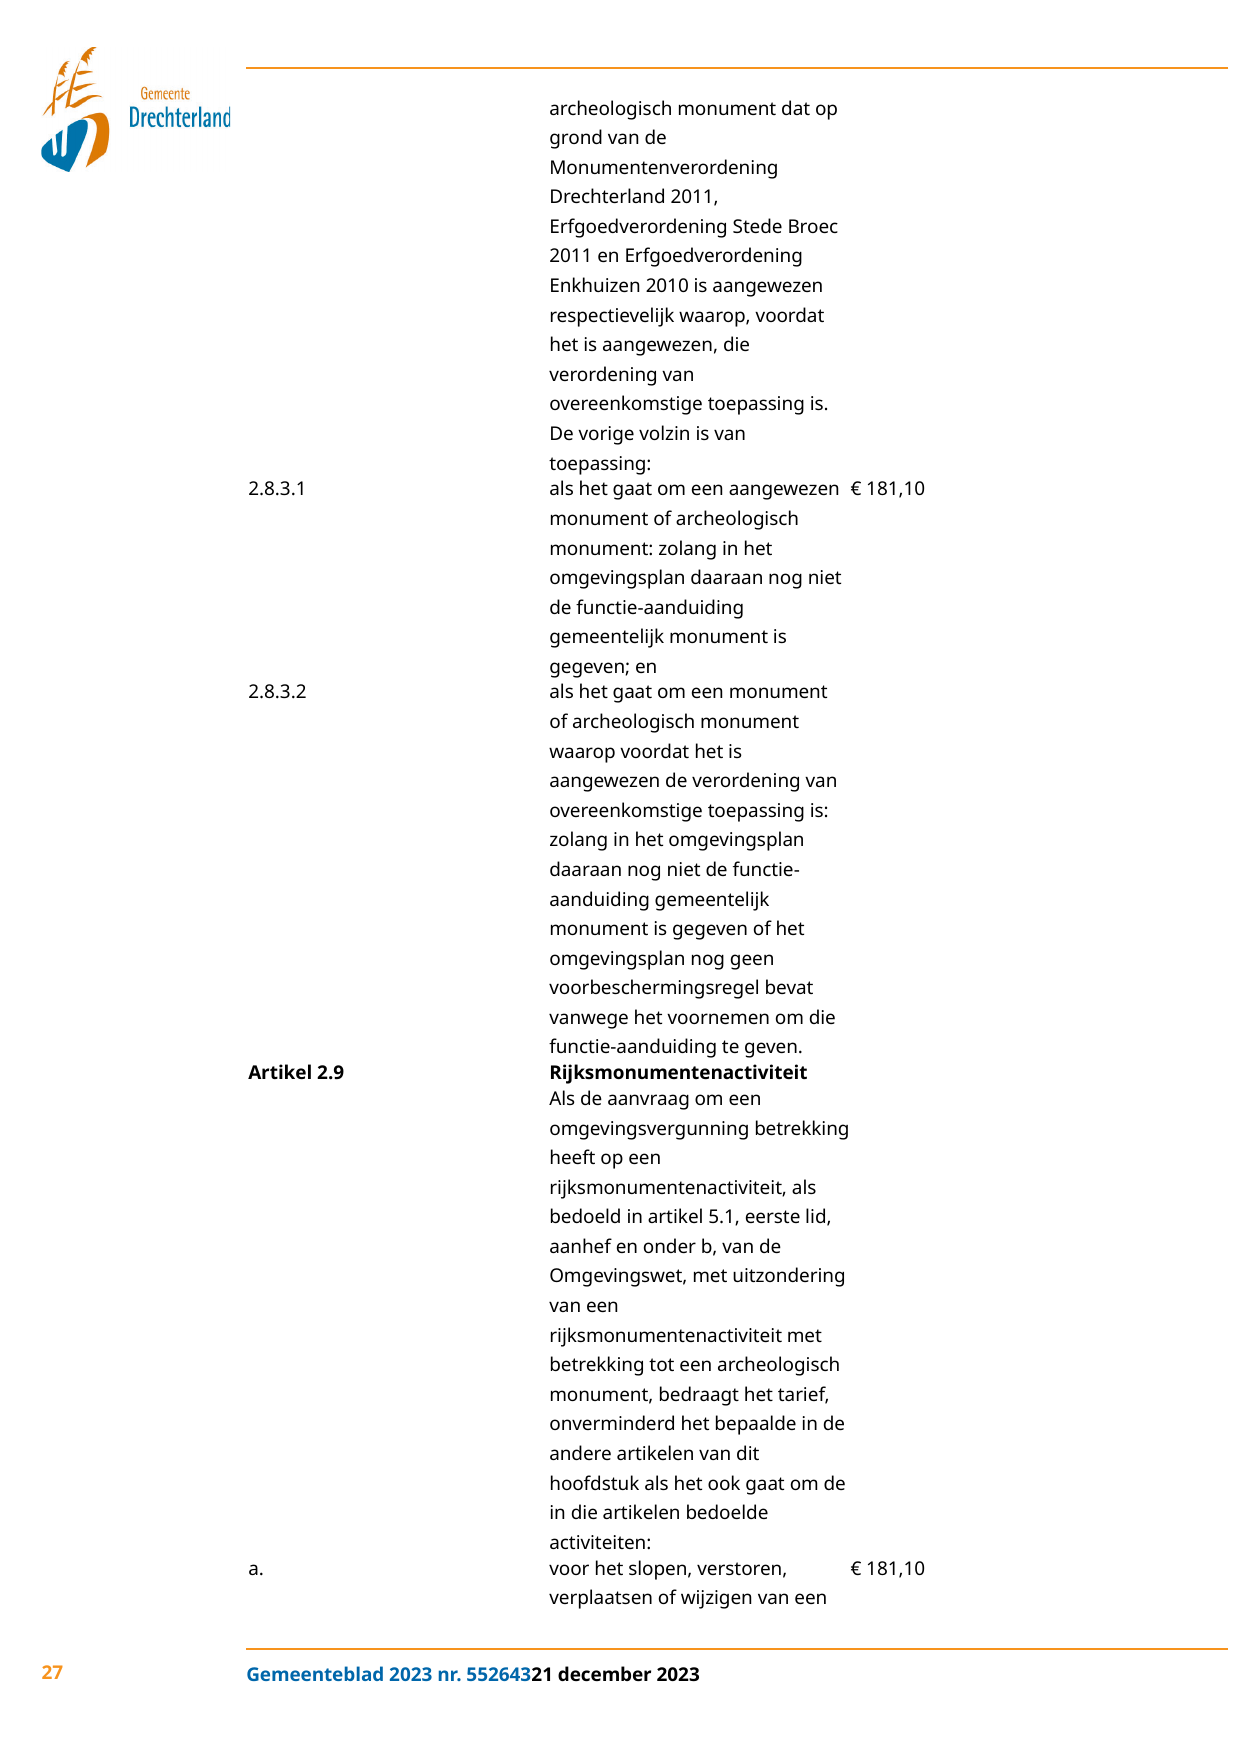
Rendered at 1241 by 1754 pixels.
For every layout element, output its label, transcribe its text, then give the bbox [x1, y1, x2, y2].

table_cell 2.8.3.2 [248, 679, 549, 1059]
table_cell [850, 95, 1152, 476]
table_cell Artikel 2.9 [248, 1060, 549, 1085]
picture [41, 158, 64, 172]
table_cell € 181,10 [850, 1555, 1152, 1610]
table_cell [850, 1085, 1152, 1555]
picture [41, 47, 231, 172]
table_cell Als de aanvraag om een omgevingsvergunning betrekking heeft op een rijksmonumentenactiviteit, als bedoeld in artikel 5.1, eerste lid, aanhef en onder b, van de Omgevingswet, met uitzondering van een rijksmonumentenactiviteit met betrekking tot een archeologisch monument, bedraagt het tarief, onverminderd het bepaalde in de andere artikelen van dit hoofdstuk als het ook gaat om de in die artikelen bedoelde activiteiten: [549, 1085, 850, 1555]
table_cell [248, 95, 549, 476]
picture [226, 115, 231, 124]
table_cell archeologisch monument dat op grond van de Monumentenverordening Drechterland 2011, Erfgoedverordening Stede Broec 2011 en Erfgoedverordening Enkhuizen 2010 is aangewezen respectievelijk waarop, voordat het is aangewezen, die verordening van overeenkomstige toepassing is. De vorige volzin is van toepassing: [549, 95, 850, 476]
table_cell Rijksmonumentenactiviteit [549, 1060, 850, 1085]
table_cell 2.8.3.1 [248, 476, 549, 679]
table_cell voor het slopen, verstoren, verplaatsen of wijzigen van een [549, 1555, 850, 1610]
table_cell € 181,10 [850, 476, 1152, 679]
table_cell [248, 1085, 549, 1555]
table_cell als het gaat om een aangewezen monument of archeologisch monument: zolang in het omgevingsplan daaraan nog niet de functie-aanduiding gemeentelijk monument is gegeven; en [549, 476, 850, 679]
table_cell [850, 1060, 1152, 1085]
table_cell a. [248, 1555, 549, 1610]
table_cell [850, 679, 1152, 1059]
table_cell als het gaat om een monument of archeologisch monument waarop voordat het is aangewezen de verordening van overeenkomstige toepassing is: zolang in het omgevingsplan daaraan nog niet de functie-aanduiding gemeentelijk monument is gegeven of het omgevingsplan nog geen voorbeschermingsregel bevat vanwege het voornemen om die functie-aanduiding te geven. [549, 679, 850, 1059]
